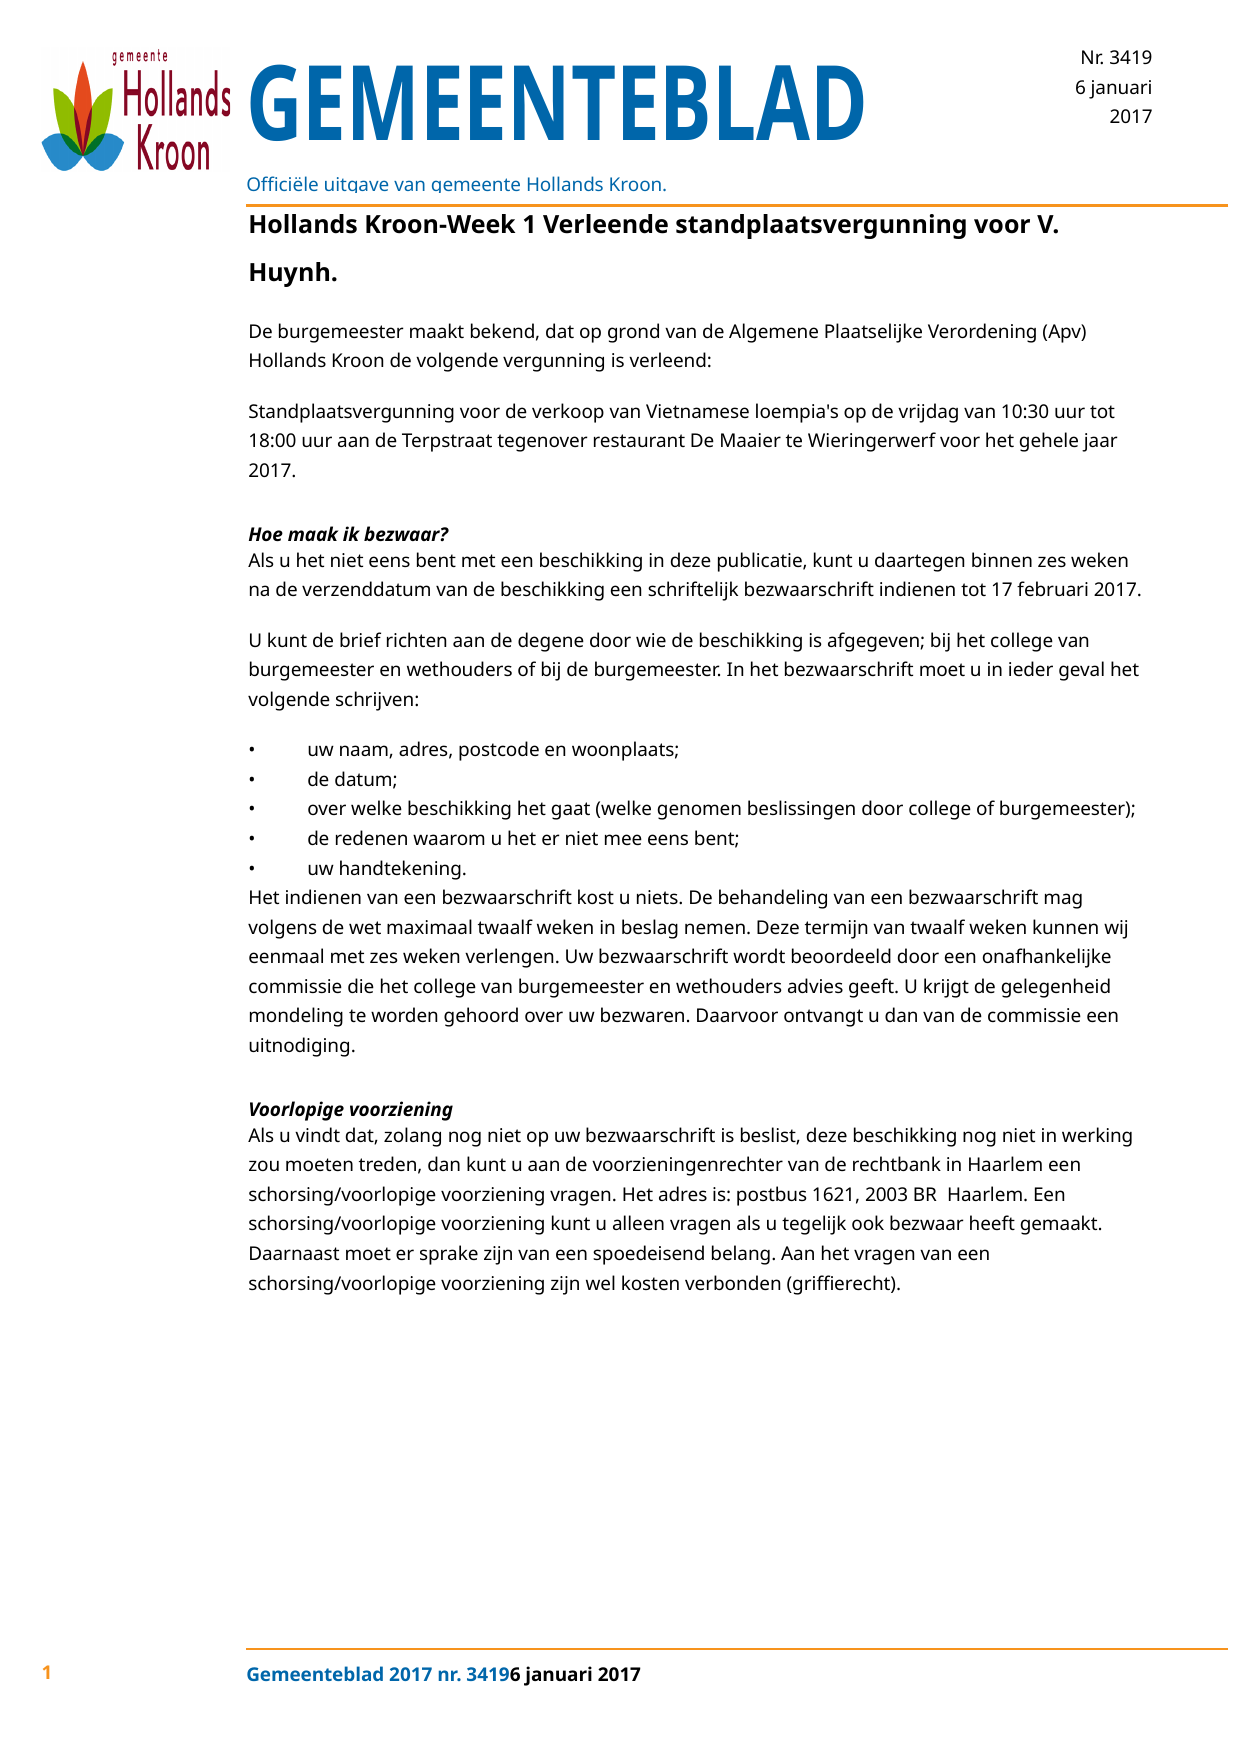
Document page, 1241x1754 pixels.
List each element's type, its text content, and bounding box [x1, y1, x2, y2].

text Het indienen van een bezwaarschrift kost u niets. De behandeling van een bezwaarschrift mag volgens de wet maximaal twaalf weken in beslag nemen. Deze termijn van twaalf weken kunnen wij eenmaal met zes weken verlengen. Uw bezwaarschrift wordt beoordeeld door een onafhankelijke commissie die het college van burgemeester en wethouders advies geeft. U krijgt de gelegenheid mondeling te worden gehoord over uw bezwaren. Daarvoor ontvangt u dan van de commissie een uitnodiging. [248, 884, 1152, 1058]
text Als u vindt dat, zolang nog niet op uw bezwaarschrift is beslist, deze beschikking nog niet in werking zou moeten treden, dan kunt u aan de voorzieningenrechter van de rechtbank in Haarlem een schorsing/voorlopige voorziening vragen. Het adres is: postbus 1621, 2003 BR Haarlem. Een schorsing/voorlopige voorziening kunt u alleen vragen als u tegelijk ook bezwaar heeft gemaakt. Daarnaast moet er sprake zijn van een spoedeisend belang. Aan het vragen van een schorsing/voorlopige voorziening zijn wel kosten verbonden (griffierecht). [248, 1122, 1152, 1296]
text Als u het niet eens bent met een beschikking in deze publicatie, kunt u daartegen binnen zes weken na de verzenddatum van de beschikking een schriftelijk bezwaarschrift indienen tot 17 februari 2017. [248, 547, 1152, 602]
list uw handtekening. [248, 855, 1152, 880]
list over welke beschikking het gaat (welke genomen beslissingen door college of burgemeester); [248, 796, 1152, 821]
text Hoe maak ik bezwaar? [248, 521, 1152, 547]
list de datum; [248, 766, 1152, 792]
text De burgemeester maakt bekend, dat op grond van de Algemene Plaatselijke Verordening (Apv) Hollands Kroon de volgende vergunning is verleend: [248, 318, 1152, 373]
list de redenen waarom u het er niet mee eens bent; [248, 825, 1152, 851]
picture [41, 47, 231, 172]
text U kunt de brief richten aan de degene door wie de beschikking is afgegeven; bij het college van burgemeester en wethouders of bij de burgemeester. In het bezwaarschrift moet u in ieder geval het volgende schrijven: [248, 627, 1152, 712]
text Hollands Kroon-Week 1 Verleende standplaatsvergunning voor V. Huynh. [248, 207, 1152, 288]
text Voorlopige voorziening [248, 1096, 1152, 1122]
text Standplaatsvergunning voor de verkoop van Vietnamese loempia's op de vrijdag van 10:30 uur tot 18:00 uur aan de Terpstraat tegenover restaurant De Maaier te Wieringerwerf voor het gehele jaar 2017. [248, 398, 1152, 483]
list uw naam, adres, postcode en woonplaats; [248, 736, 1152, 762]
